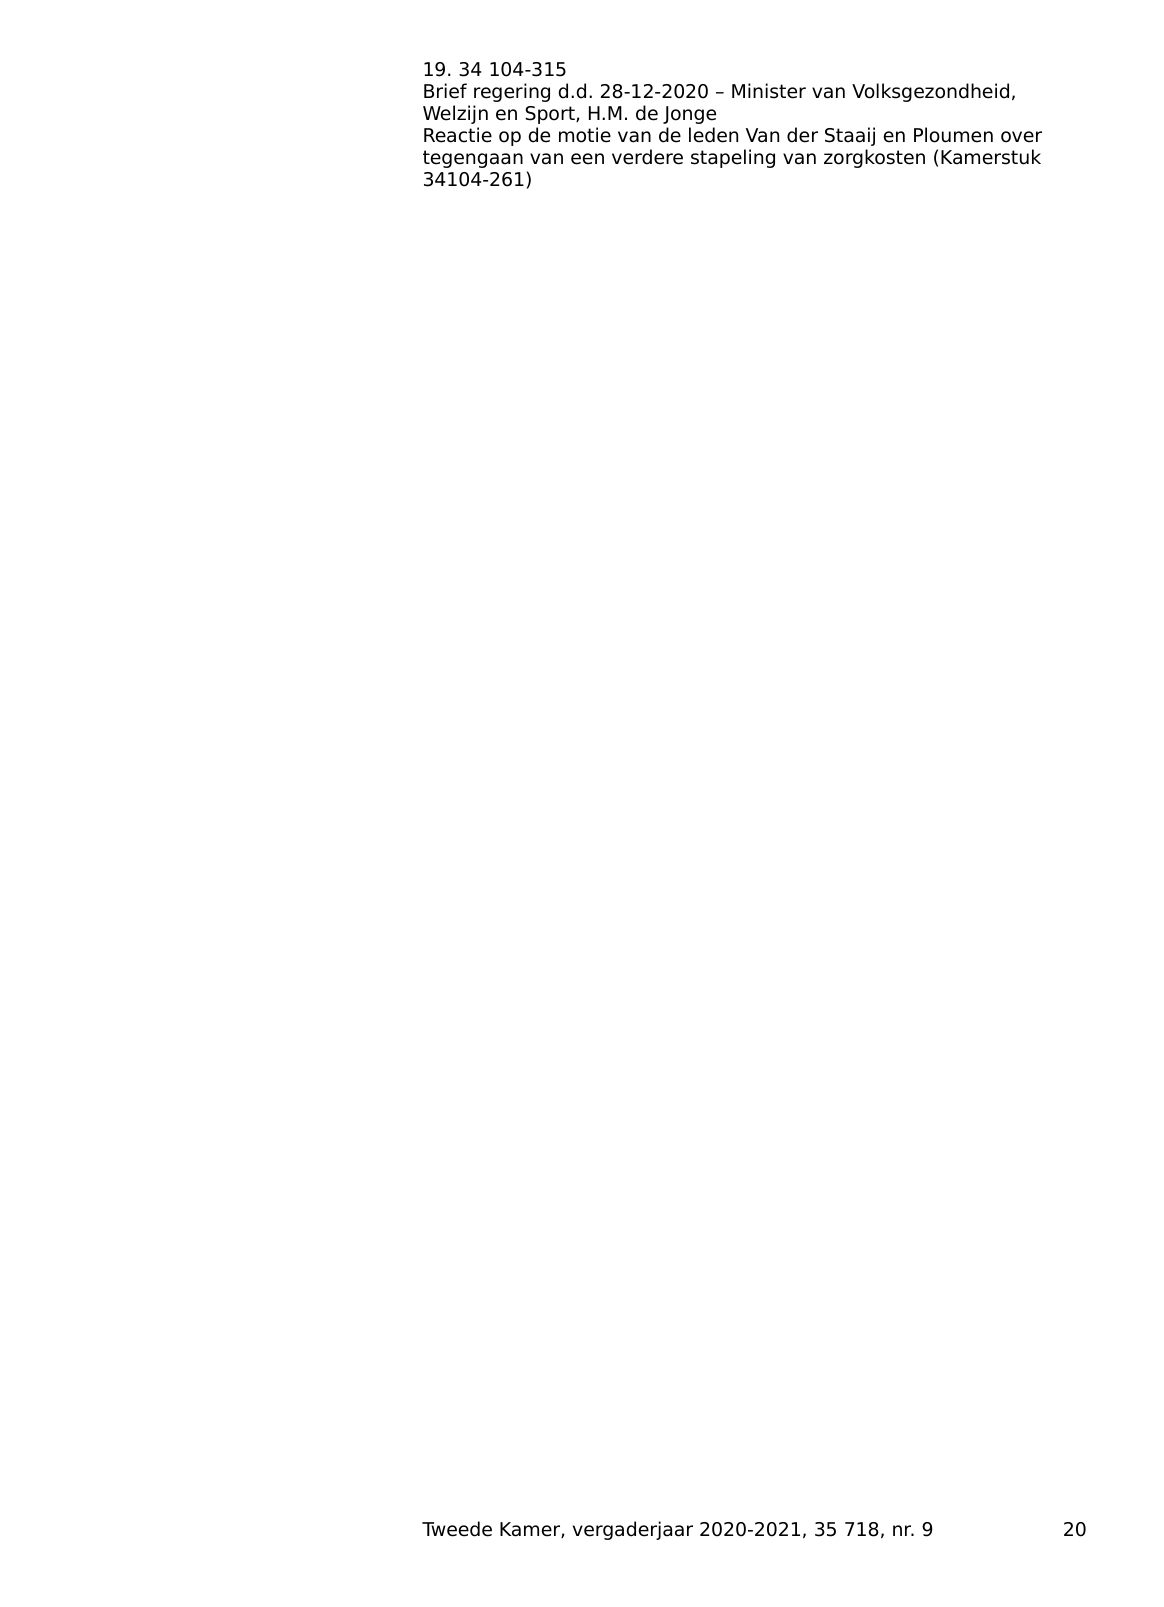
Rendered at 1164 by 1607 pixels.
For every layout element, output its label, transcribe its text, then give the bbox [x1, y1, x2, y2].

text 19. 34 104-315 [422, 59, 1087, 81]
text Reactie op de motie van de leden Van der Staaij en Ploumen over tegengaan van een verdere stapeling van zorgkosten (Kamerstuk 34104-261) [422, 125, 1087, 191]
text Brief regering d.d. 28-12-2020 – Minister van Volksgezondheid, Welzijn en Sport, H.M. de Jonge [422, 81, 1087, 125]
